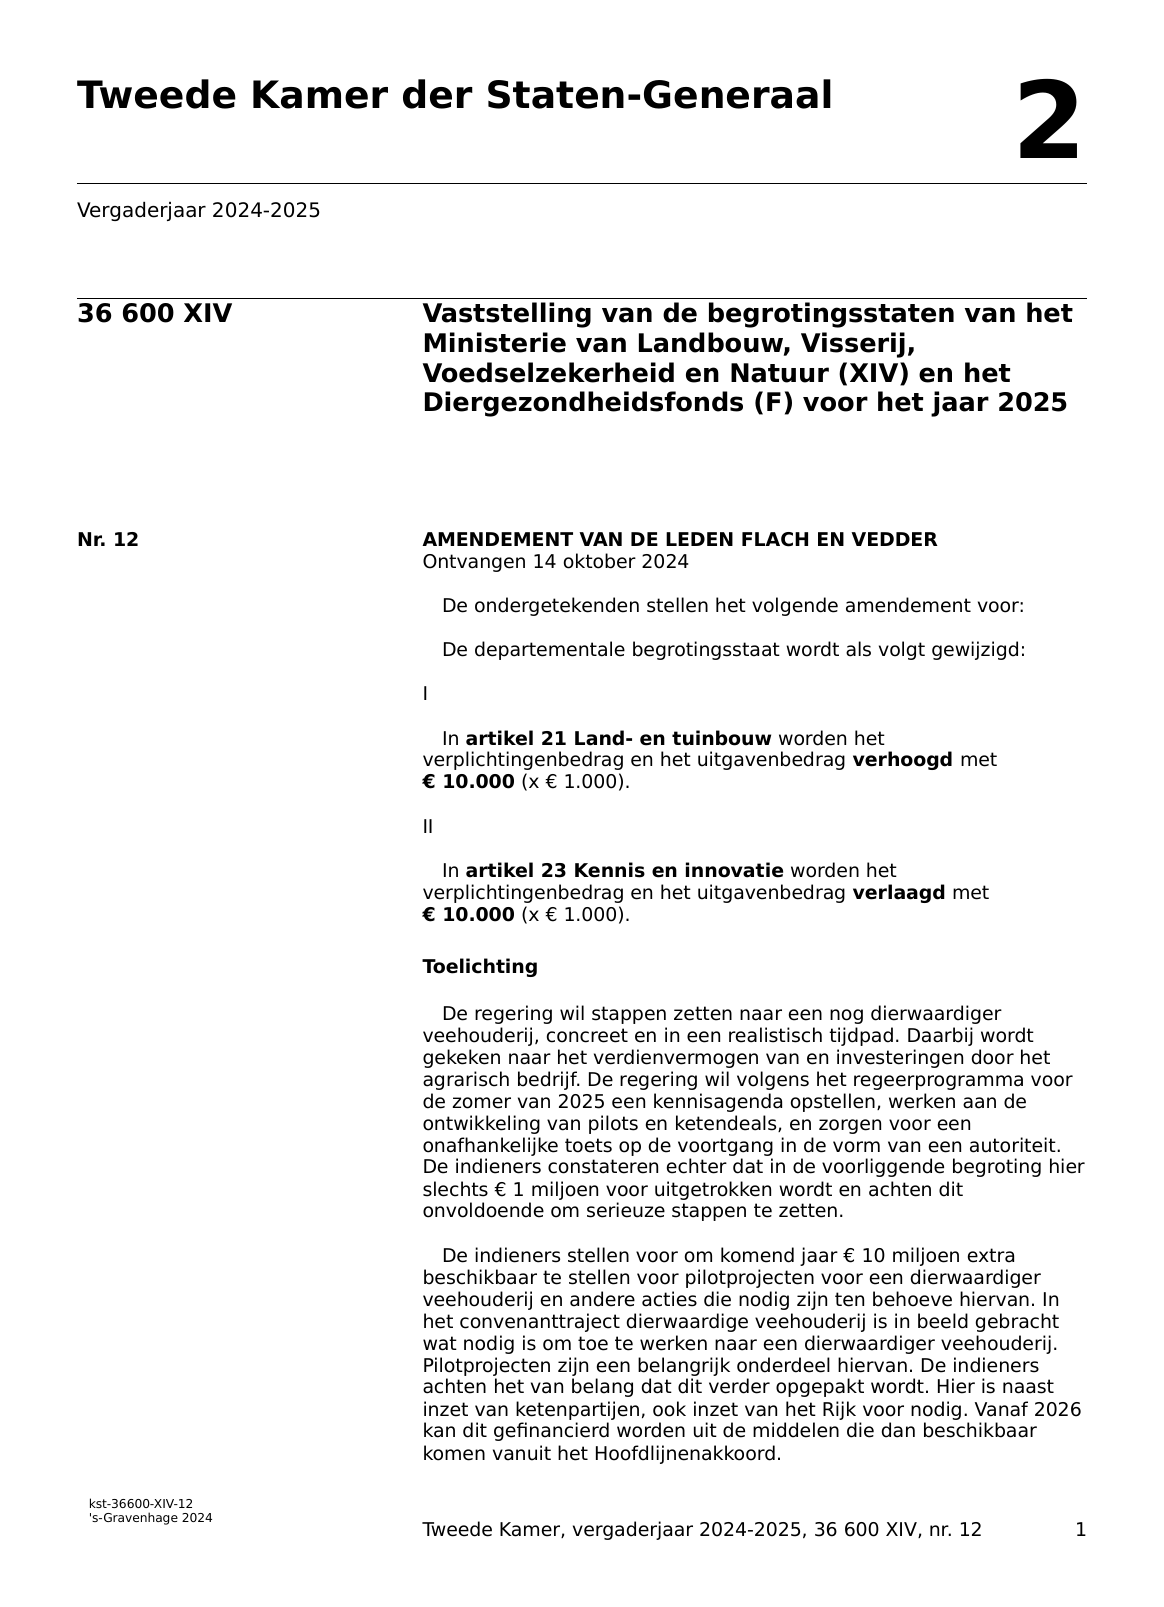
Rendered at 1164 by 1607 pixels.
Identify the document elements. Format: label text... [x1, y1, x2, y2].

text kst-36600-XIV-12 [88, 1497, 323, 1511]
text De regering wil stappen zetten naar een nog dierwaardiger veehouderij, concreet en in een realistisch tijdpad. Daarbij wordt gekeken naar het verdienvermogen van en investeringen door het agrarisch bedrijf. De regering wil volgens het regeerprogramma voor de zomer van 2025 een kennisagenda opstellen, werken aan de ontwikkeling van pilots en ketendeals, en zorgen voor een onafhankelijke toets op de voortgang in de vorm van een autoriteit. De indieners constateren echter dat in de voorliggende begroting hier slechts € 1 miljoen voor uitgetrokken wordt en achten dit onvoldoende om serieuze stappen te zetten. [422, 1003, 1087, 1222]
text 's-Gravenhage 2024 [88, 1511, 323, 1525]
text In artikel 23 Kennis en innovatie worden het verplichtingenbedrag en het uitgavenbedrag verlaagd met € 10.000 (x € 1.000). [422, 860, 1087, 926]
subtitle Nr. 12 AMENDEMENT VAN DE LEDEN FLACH EN VEDDER [77, 529, 1087, 551]
text I [422, 683, 1087, 705]
text In artikel 21 Land- en tuinbouw worden het verplichtingenbedrag en het uitgavenbedrag verhoogd met € 10.000 (x € 1.000). [422, 727, 1087, 793]
text De ondergetekenden stellen het volgende amendement voor: [422, 595, 1087, 617]
subtitle Toelichting [422, 956, 1087, 978]
table_cell Vergaderjaar 2024-2025 [77, 184, 1087, 298]
text II [422, 816, 1087, 837]
text De indieners stellen voor om komend jaar € 10 miljoen extra beschikbaar te stellen voor pilotprojecten voor een dierwaardiger veehouderij en andere acties die nodig zijn ten behoeve hiervan. In het convenanttraject dierwaardige veehouderij is in beeld gebracht wat nodig is om toe te werken naar een dierwaardiger veehouderij. Pilotprojecten zijn een belangrijk onderdeel hiervan. De indieners achten het van belang dat dit verder opgepakt wordt. Hier is naast inzet van ketenpartijen, ook inzet van het Rijk voor nodig. Vanaf 2026 kan dit gefinancierd worden uit de middelen die dan beschikbaar komen vanuit het Hoofdlijnenakkoord. [422, 1244, 1087, 1464]
text De departementale begrotingsstaat wordt als volgt gewijzigd: [422, 639, 1087, 661]
text Ontvangen 14 oktober 2024 [422, 551, 1087, 573]
table_header Tweede Kamer der Staten-Generaal [77, 59, 886, 183]
table_header 2 [886, 59, 1087, 183]
subtitle 36 600 XIV Vaststelling van de begrotingsstaten van het Ministerie van Landbouw, Visserij, Voedselzekerheid en Natuur (XIV) en het Diergezondheidsfonds (F) voor het jaar 2025 [77, 299, 1087, 418]
